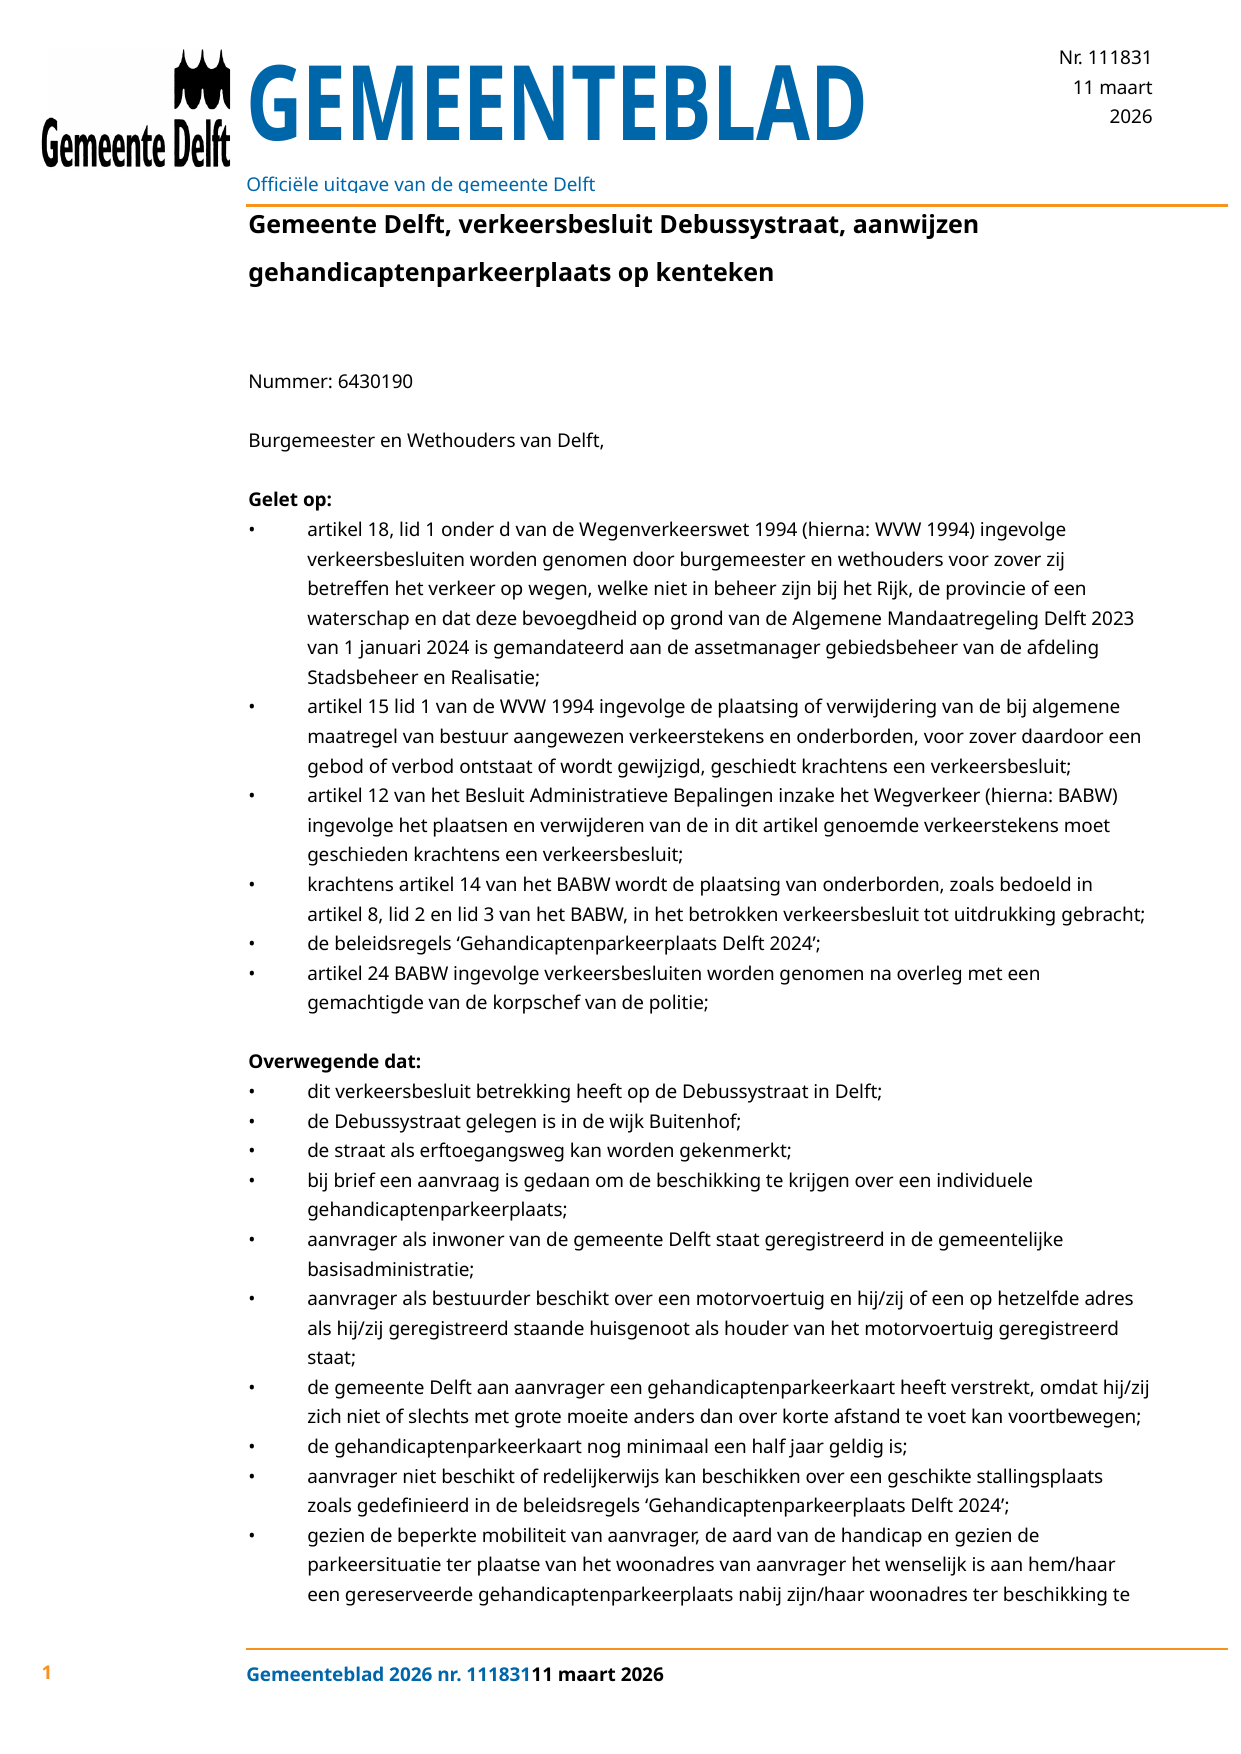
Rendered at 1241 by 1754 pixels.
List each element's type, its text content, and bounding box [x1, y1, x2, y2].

text Nummer: 6430190 [248, 368, 1152, 394]
list aanvrager niet beschikt of redelijkerwijs kan beschikken over een geschikte stallingsplaats zoals gedefinieerd in de beleidsregels ‘Gehandicaptenparkeerplaats Delft 2024’; [248, 1463, 1152, 1518]
list aanvrager als bestuurder beschikt over een motorvoertuig en hij/zij of een op hetzelfde adres als hij/zij geregistreerd staande huisgenoot als houder van het motorvoertuig geregistreerd staat; [248, 1285, 1152, 1370]
text Burgemeester en Wethouders van Delft, [248, 427, 1152, 453]
list de straat als erftoegangsweg kan worden gekenmerkt; [248, 1137, 1152, 1163]
list aanvrager als inwoner van de gemeente Delft staat geregistreerd in de gemeentelijke basisadministratie; [248, 1226, 1152, 1281]
list de Debussystraat gelegen is in de wijk Buitenhof; [248, 1108, 1152, 1133]
list de beleidsregels ‘Gehandicaptenparkeerplaats Delft 2024’; [248, 930, 1152, 956]
picture [41, 47, 231, 172]
list krachtens artikel 14 van het BABW wordt de plaatsing van onderborden, zoals bedoeld in artikel 8, lid 2 en lid 3 van het BABW, in het betrokken verkeersbesluit tot uitdrukking gebracht; [248, 871, 1152, 926]
list artikel 15 lid 1 van de WVW 1994 ingevolge de plaatsing of verwijdering van de bij algemene maatregel van bestuur aangewezen verkeerstekens en onderborden, voor zover daardoor een gebod of verbod ontstaat of wordt gewijzigd, geschiedt krachtens een verkeersbesluit; [248, 694, 1152, 778]
list gezien de beperkte mobiliteit van aanvrager, de aard van de handicap en gezien de parkeersituatie ter plaatse van het woonadres van aanvrager het wenselijk is aan hem/haar een gereserveerde gehandicaptenparkeerplaats nabij zijn/haar woonadres ter beschikking te [248, 1522, 1152, 1607]
list artikel 24 BABW ingevolge verkeersbesluiten worden genomen na overleg met een gemachtigde van de korpschef van de politie; [248, 960, 1152, 1015]
list artikel 18, lid 1 onder d van de Wegenverkeerswet 1994 (hierna: WVW 1994) ingevolge verkeersbesluiten worden genomen door burgemeester en wethouders voor zover zij betreffen het verkeer op wegen, welke niet in beheer zijn bij het Rijk, de provincie of een waterschap en dat deze bevoegdheid op grond van de Algemene Mandaatregeling Delft 2023 van 1 januari 2024 is gemandateerd aan de assetmanager gebiedsbeheer van de afdeling Stadsbeheer en Realisatie; [248, 516, 1152, 690]
list de gehandicaptenparkeerkaart nog minimaal een half jaar geldig is; [248, 1433, 1152, 1459]
text Gelet op: [248, 487, 1152, 512]
list bij brief een aanvraag is gedaan om de beschikking te krijgen over een individuele gehandicaptenparkeerplaats; [248, 1167, 1152, 1222]
list artikel 12 van het Besluit Administratieve Bepalingen inzake het Wegverkeer (hierna: BABW) ingevolge het plaatsen en verwijderen van de in dit artikel genoemde verkeerstekens moet geschieden krachtens een verkeersbesluit; [248, 782, 1152, 867]
text Overwegende dat: [248, 1049, 1152, 1074]
text Gemeente Delft, verkeersbesluit Debussystraat, aanwijzen gehandicaptenparkeerplaats op kenteken [248, 207, 1152, 288]
list dit verkeersbesluit betrekking heeft op de Debussystraat in Delft; [248, 1078, 1152, 1104]
list de gemeente Delft aan aanvrager een gehandicaptenparkeerkaart heeft verstrekt, omdat hij/zij zich niet of slechts met grote moeite anders dan over korte afstand te voet kan voortbewegen; [248, 1374, 1152, 1429]
